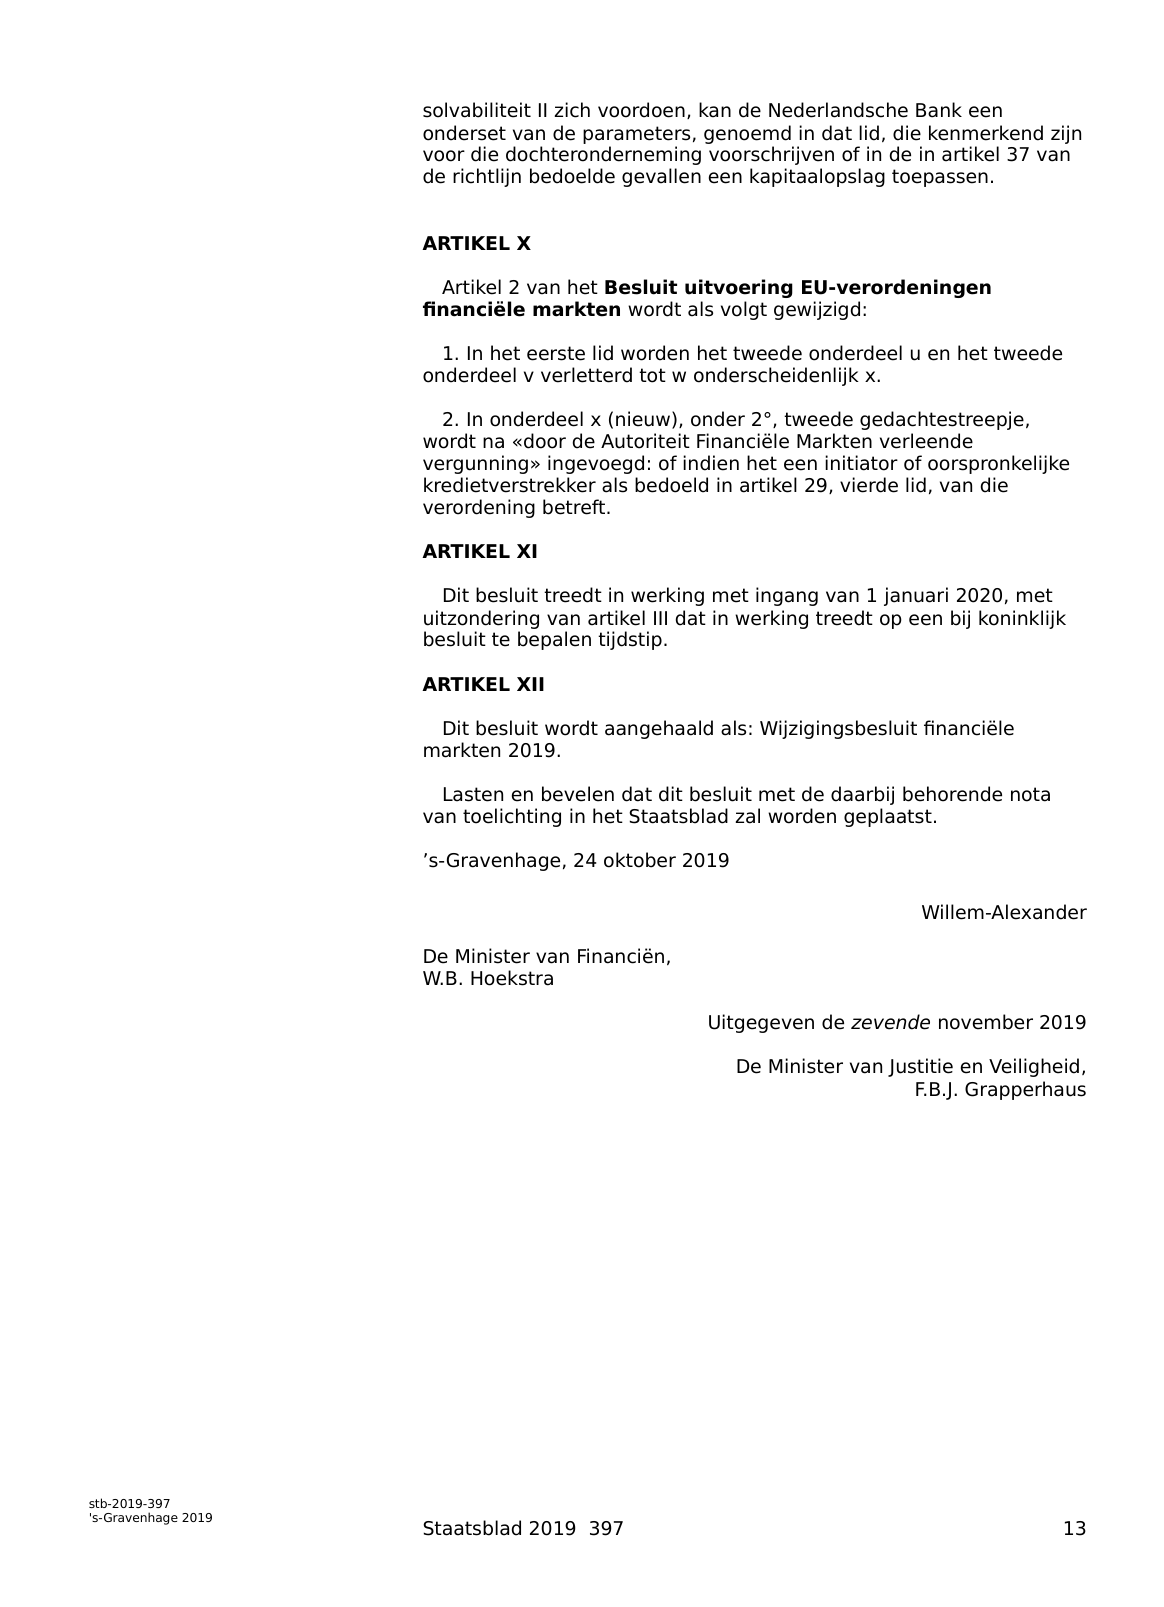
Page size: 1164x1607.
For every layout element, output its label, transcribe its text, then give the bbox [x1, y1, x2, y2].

text solvabiliteit II zich voordoen, kan de Nederlandsche Bank een onderset van de parameters, genoemd in dat lid, die kenmerkend zijn voor die dochteronderneming voorschrijven of in de in artikel 37 van de richtlijn bedoelde gevallen een kapitaalopslag toepassen. [422, 100, 1087, 188]
text De Minister van Justitie en Veiligheid, F.B.J. Grapperhaus [422, 1056, 1087, 1100]
text Willem-Alexander [422, 902, 1087, 924]
subtitle ARTIKEL XI [422, 541, 1087, 563]
text 1. In het eerste lid worden het tweede onderdeel u en het tweede onderdeel v verletterd tot w onderscheidenlijk x. [422, 343, 1087, 387]
subtitle ARTIKEL X [422, 233, 1087, 255]
text 's-Gravenhage 2019 [88, 1511, 323, 1525]
text De Minister van Financiën, W.B. Hoekstra [422, 946, 1087, 990]
subtitle ARTIKEL XII [422, 673, 1087, 696]
text Lasten en bevelen dat dit besluit met de daarbij behorende nota van toelichting in het Staatsblad zal worden geplaatst. [422, 784, 1087, 828]
text stb-2019-397 [88, 1497, 323, 1511]
text Artikel 2 van het Besluit uitvoering EU-verordeningen financiële markten wordt als volgt gewijzigd: [422, 277, 1087, 321]
text 2. In onderdeel x (nieuw), onder 2°, tweede gedachtestreepje, wordt na «door de Autoriteit Financiële Markten verleende vergunning» ingevoegd: of indien het een initiator of oorspronkelijke kredietverstrekker als bedoeld in artikel 29, vierde lid, van die verordening betreft. [422, 409, 1087, 519]
text Dit besluit wordt aangehaald als: Wijzigingsbesluit financiële markten 2019. [422, 718, 1087, 762]
text Dit besluit treedt in werking met ingang van 1 januari 2020, met uitzondering van artikel III dat in werking treedt op een bij koninklijk besluit te bepalen tijdstip. [422, 585, 1087, 651]
text ’s-Gravenhage, 24 oktober 2019 [422, 850, 1087, 872]
text Uitgegeven de zevende november 2019 [422, 1012, 1087, 1034]
